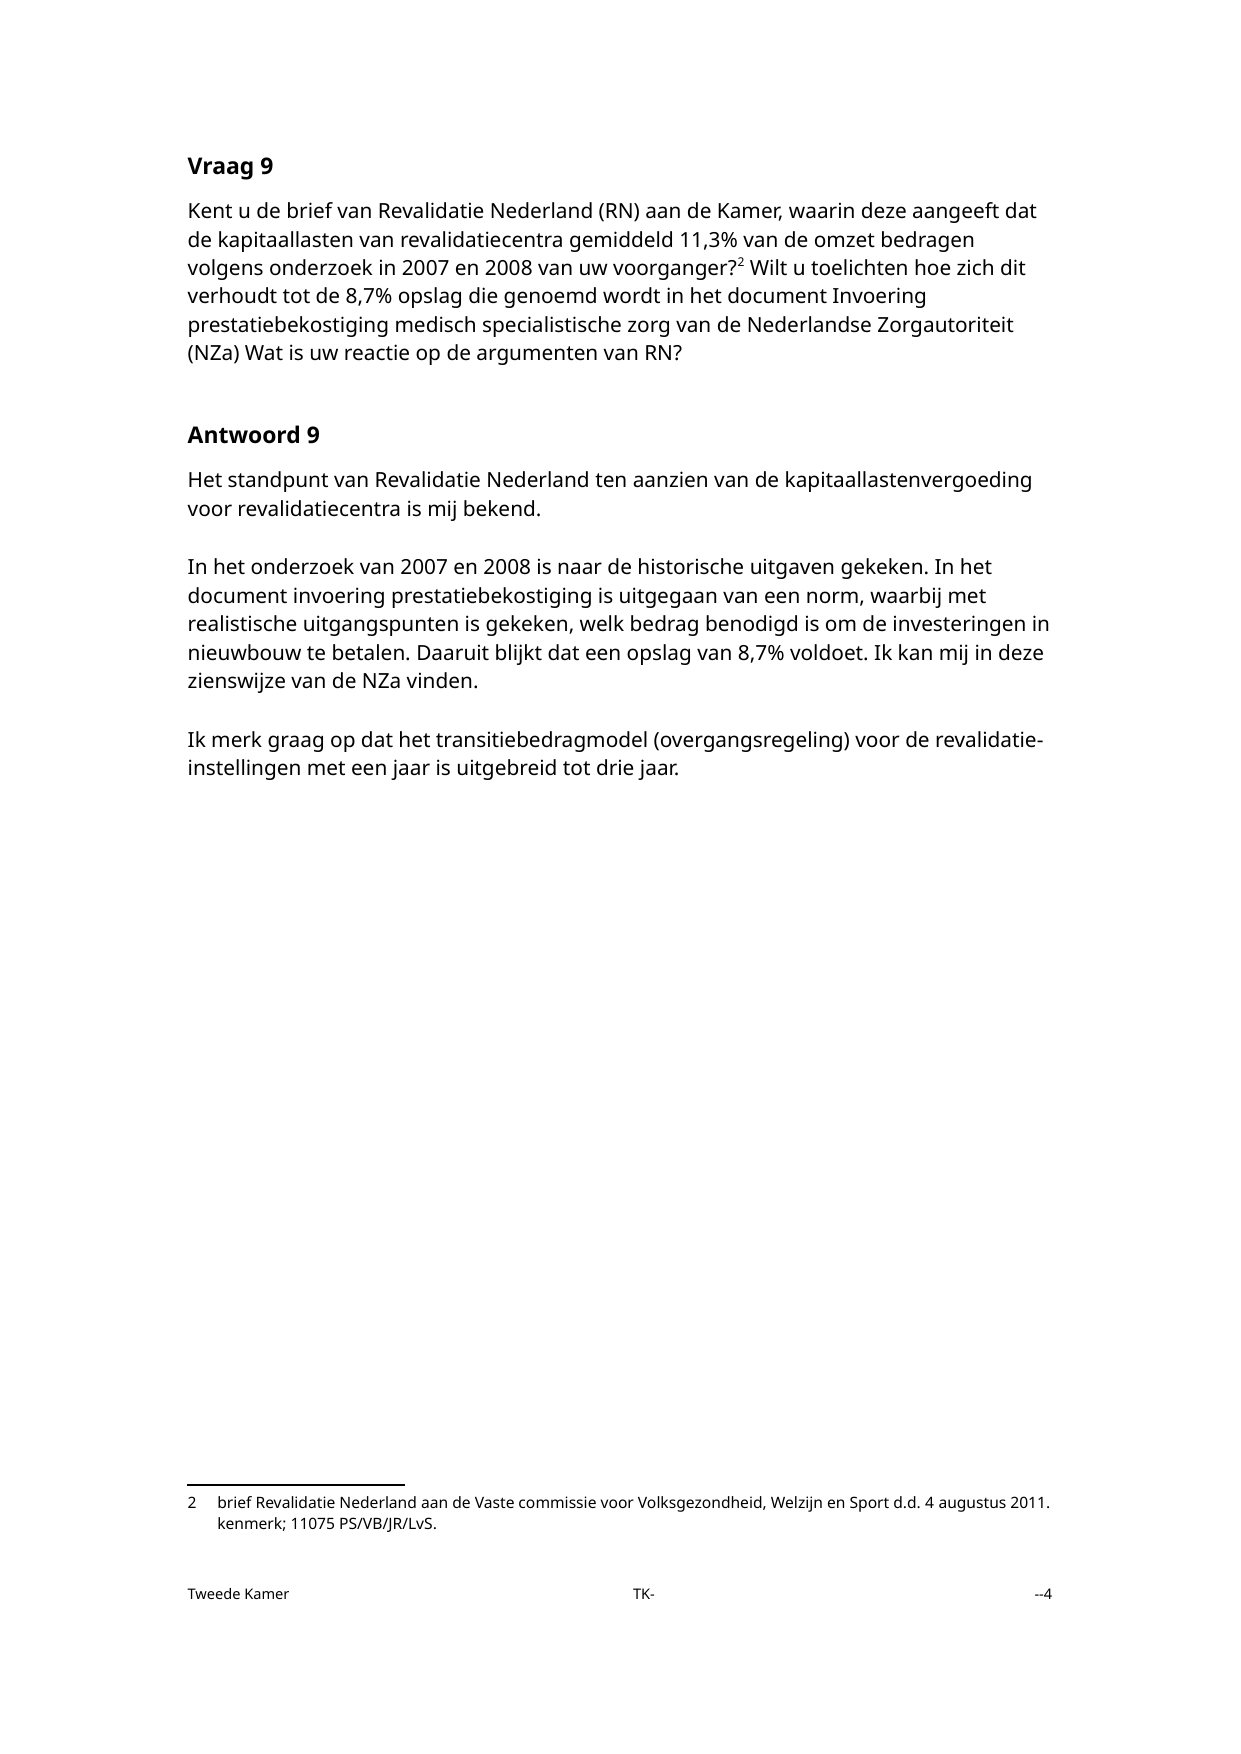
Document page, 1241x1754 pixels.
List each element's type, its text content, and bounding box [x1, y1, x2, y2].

text In het onderzoek van 2007 en 2008 is naar de historische uitgaven gekeken. In het document invoering prestatiebekostiging is uitgegaan van een norm, waarbij met realistische uitgangspunten is gekeken, welk bedrag benodigd is om de investeringen in nieuwbouw te betalen. Daaruit blijkt dat een opslag van 8,7% voldoet. Ik kan mij in deze zienswijze van de NZa vinden. [187, 552, 1053, 695]
text Het standpunt van Revalidatie Nederland ten aanzien van de kapitaallastenvergoeding voor revalidatiecentra is mij bekend. [187, 466, 1053, 522]
subtitle Vraag 9 [187, 150, 1053, 181]
text Kent u de brief van Revalidatie Nederland (RN) aan de Kamer, waarin deze aangeeft dat de kapitaallasten van revalidatiecentra gemiddeld 11,3% van de omzet bedragen volgens onderzoek in 2007 en 2008 van uw voorganger? Wilt u toelichten hoe zich dit verhoudt tot de 8,7% opslag die genoemd wordt in het document Invoering prestatiebekostiging medisch specialistische zorg van de Nederlandse Zorgautoriteit (NZa) Wat is uw reactie op de argumenten van RN? [187, 196, 1053, 367]
text brief Revalidatie Nederland aan de Vaste commissie voor Volksgezondheid, Welzijn en Sport d.d. 4 augustus 2011. kenmerk; 11075 PS/VB/JR/LvS. [187, 1477, 1053, 1534]
text Ik merk graag op dat het transitiebedragmodel (overgangsregeling) voor de revalidatie-instellingen met een jaar is uitgebreid tot drie jaar. [187, 725, 1053, 782]
subtitle Antwoord 9 [187, 419, 1053, 451]
